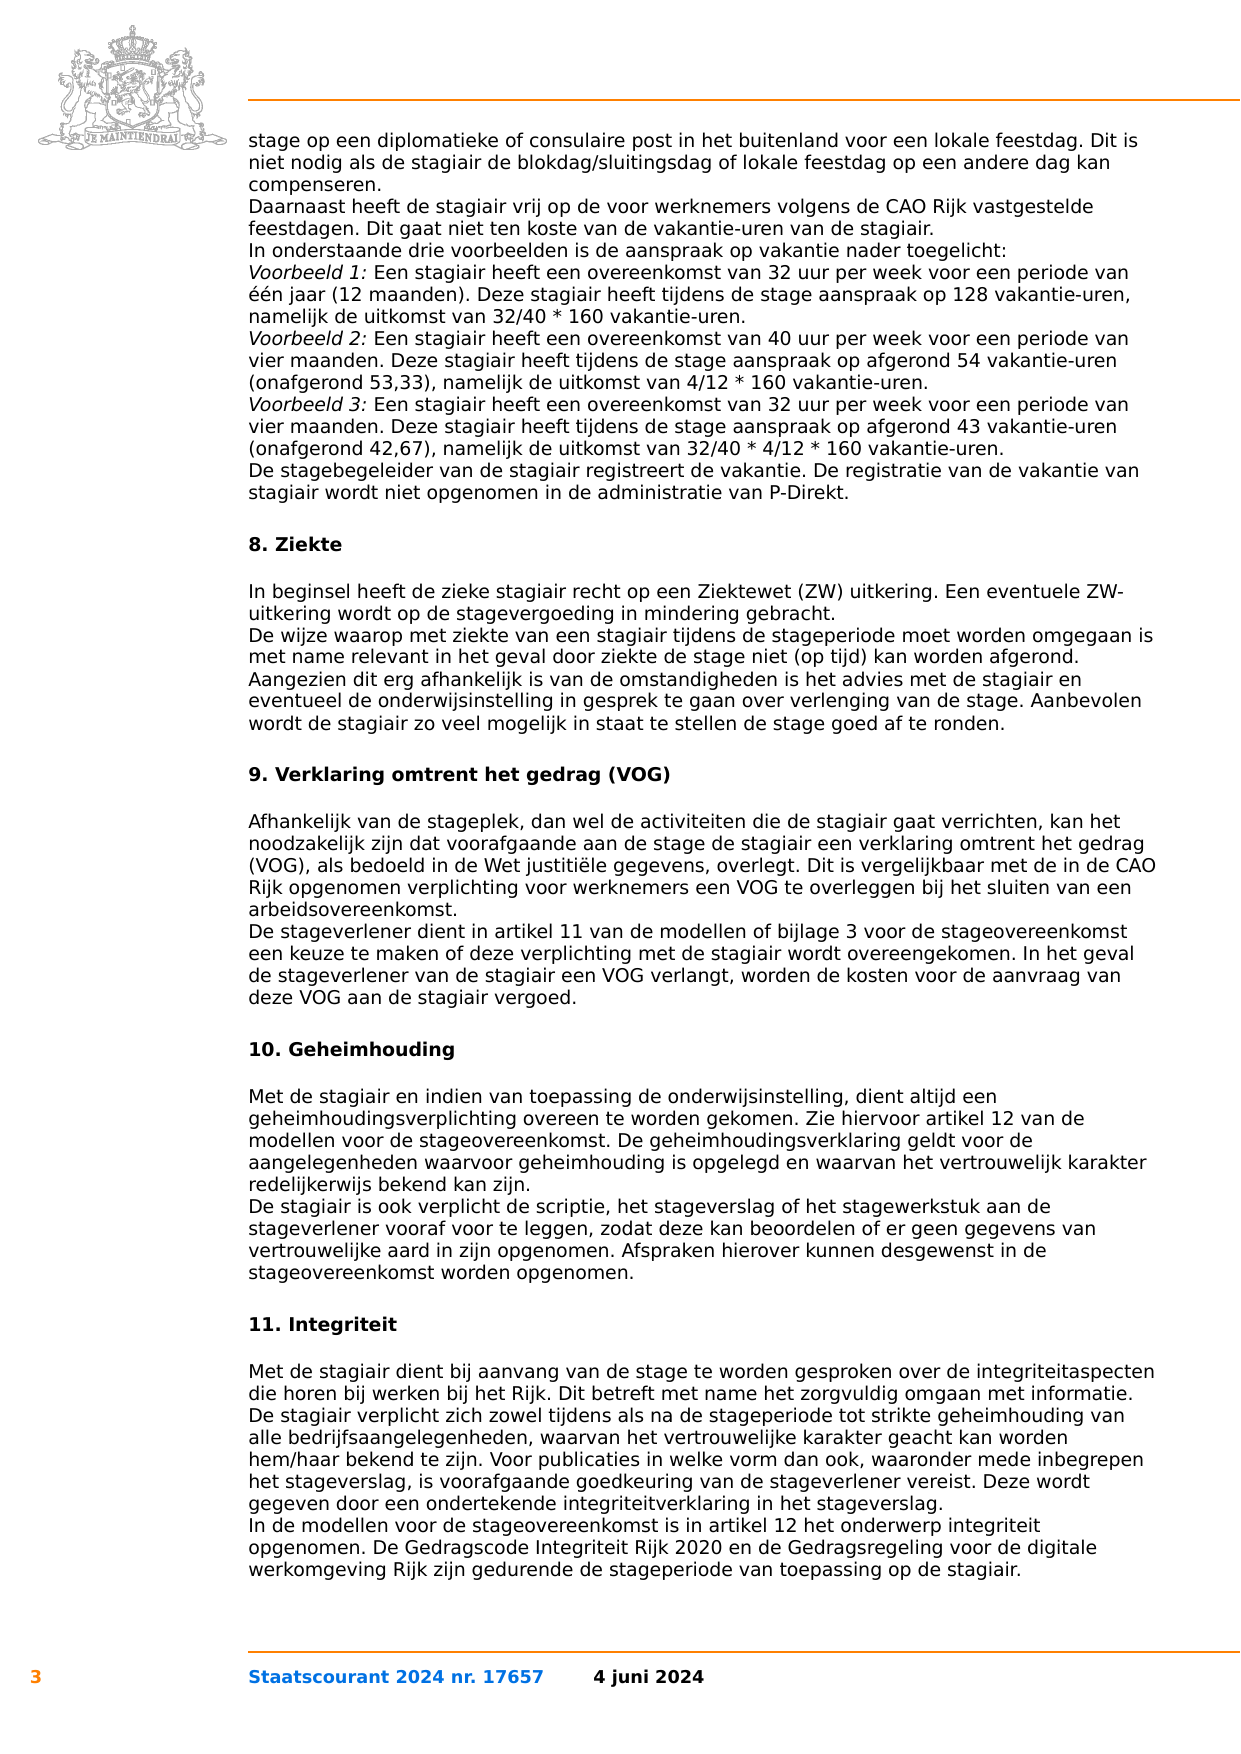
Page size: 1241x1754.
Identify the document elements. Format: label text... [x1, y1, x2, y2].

text Daarnaast heeft de stagiair vrij op de voor werknemers volgens de CAO Rijk vastgestelde feestdagen. Dit gaat niet ten koste van de vakantie-uren van de stagiair. [248, 196, 1163, 240]
subtitle 8. Ziekte [248, 533, 1163, 556]
text Voorbeeld 2: Een stagiair heeft een overeenkomst van 40 uur per week voor een periode van vier maanden. Deze stagiair heeft tijdens de stage aanspraak op afgerond 54 vakantie-uren (onafgerond 53,33), namelijk de uitkomst van 4/12 * 160 vakantie-uren. [248, 328, 1163, 394]
text Voorbeeld 3: Een stagiair heeft een overeenkomst van 32 uur per week voor een periode van vier maanden. Deze stagiair heeft tijdens de stage aanspraak op afgerond 43 vakantie-uren (onafgerond 42,67), namelijk de uitkomst van 32/40 * 4/12 * 160 vakantie-uren. [248, 394, 1163, 459]
text Afhankelijk van de stageplek, dan wel de activiteiten die de stagiair gaat verrichten, kan het noodzakelijk zijn dat voorafgaande aan de stage de stagiair een verklaring omtrent het gedrag (VOG), als bedoeld in de Wet justitiële gegevens, overlegt. Dit is vergelijkbaar met de in de CAO Rijk opgenomen verplichting voor werknemers een VOG te overleggen bij het sluiten van een arbeidsovereenkomst. [248, 811, 1163, 921]
picture [38, 25, 227, 150]
text De wijze waarop met ziekte van een stagiair tijdens de stageperiode moet worden omgegaan is met name relevant in het geval door ziekte de stage niet (op tijd) kan worden afgerond. Aangezien dit erg afhankelijk is van de omstandigheden is het advies met de stagiair en eventueel de onderwijsinstelling in gesprek te gaan over verlenging van de stage. Aanbevolen wordt de stagiair zo veel mogelijk in staat te stellen de stage goed af te ronden. [248, 624, 1163, 734]
text De stageverlener dient in artikel 11 van de modellen of bijlage 3 voor de stageovereenkomst een keuze te maken of deze verplichting met de stagiair wordt overeengekomen. In het geval de stageverlener van de stagiair een VOG verlangt, worden de kosten voor de aanvraag van deze VOG aan de stagiair vergoed. [248, 921, 1163, 1009]
text stage op een diplomatieke of consulaire post in het buitenland voor een lokale feestdag. Dit is niet nodig als de stagiair de blokdag/sluitingsdag of lokale feestdag op een andere dag kan compenseren. [248, 130, 1163, 196]
subtitle 11. Integriteit [248, 1314, 1163, 1336]
text De stagiair is ook verplicht de scriptie, het stageverslag of het stagewerkstuk aan de stageverlener vooraf voor te leggen, zodat deze kan beoordelen of er geen gegevens van vertrouwelijke aard in zijn opgenomen. Afspraken hierover kunnen desgewenst in de stageovereenkomst worden opgenomen. [248, 1196, 1163, 1284]
text In beginsel heeft de zieke stagiair recht op een Ziektewet (ZW) uitkering. Een eventuele ZW-uitkering wordt op de stagevergoeding in mindering gebracht. [248, 581, 1163, 624]
text Voorbeeld 1: Een stagiair heeft een overeenkomst van 32 uur per week voor een periode van één jaar (12 maanden). Deze stagiair heeft tijdens de stage aanspraak op 128 vakantie-uren, namelijk de uitkomst van 32/40 * 160 vakantie-uren. [248, 262, 1163, 328]
subtitle 9. Verklaring omtrent het gedrag (VOG) [248, 764, 1163, 786]
text Met de stagiair dient bij aanvang van de stage te worden gesproken over de integriteitaspecten die horen bij werken bij het Rijk. Dit betreft met name het zorgvuldig omgaan met informatie. De stagiair verplicht zich zowel tijdens als na de stageperiode tot strikte geheimhouding van alle bedrijfsaangelegenheden, waarvan het vertrouwelijke karakter geacht kan worden hem/haar bekend te zijn. Voor publicaties in welke vorm dan ook, waaronder mede inbegrepen het stageverslag, is voorafgaande goedkeuring van de stageverlener vereist. Deze wordt gegeven door een ondertekende integriteitverklaring in het stageverslag. [248, 1361, 1163, 1515]
text Met de stagiair en indien van toepassing de onderwijsinstelling, dient altijd een geheimhoudingsverplichting overeen te worden gekomen. Zie hiervoor artikel 12 van de modellen voor de stageovereenkomst. De geheimhoudingsverklaring geldt voor de aangelegenheden waarvoor geheimhouding is opgelegd en waarvan het vertrouwelijk karakter redelijkerwijs bekend kan zijn. [248, 1086, 1163, 1196]
text In onderstaande drie voorbeelden is de aanspraak op vakantie nader toegelicht: [248, 240, 1163, 262]
text De stagebegeleider van de stagiair registreert de vakantie. De registratie van de vakantie van stagiair wordt niet opgenomen in de administratie van P-Direkt. [248, 459, 1163, 503]
text In de modellen voor de stageovereenkomst is in artikel 12 het onderwerp integriteit opgenomen. De Gedragscode Integriteit Rijk 2020 en de Gedragsregeling voor de digitale werkomgeving Rijk zijn gedurende de stageperiode van toepassing op de stagiair. [248, 1515, 1163, 1581]
subtitle 10. Geheimhouding [248, 1039, 1163, 1061]
